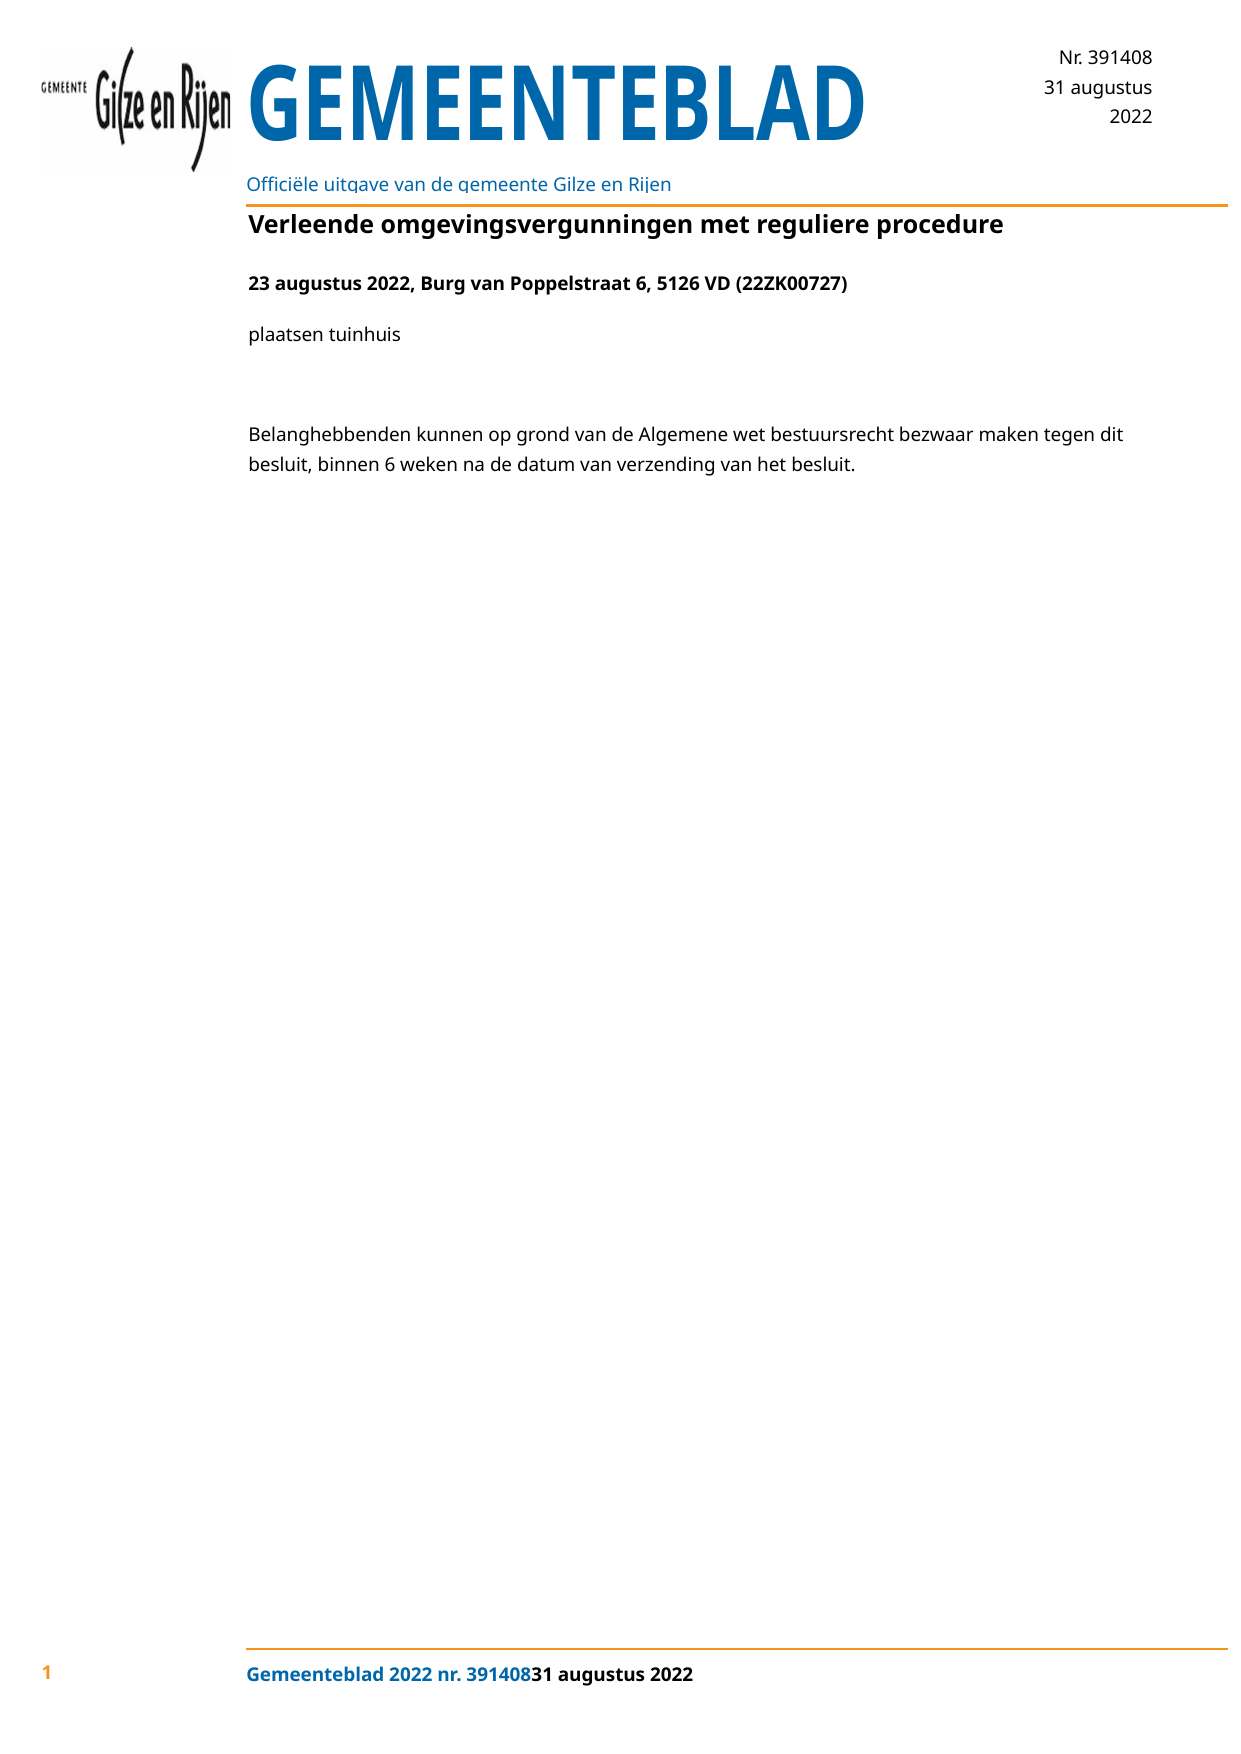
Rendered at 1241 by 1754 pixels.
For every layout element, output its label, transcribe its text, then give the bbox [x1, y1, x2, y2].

picture [41, 47, 231, 172]
text plaatsen tuinhuis [248, 321, 1152, 346]
text Verleende omgevingsvergunningen met reguliere procedure [248, 207, 1152, 241]
text 23 augustus 2022, Burg van Poppelstraat 6, 5126 VD (22ZK00727) [248, 270, 1152, 296]
text Belanghebbenden kunnen op grond van de Algemene wet bestuursrecht bezwaar maken tegen dit besluit, binnen 6 weken na de datum van verzending van het besluit. [248, 422, 1152, 477]
